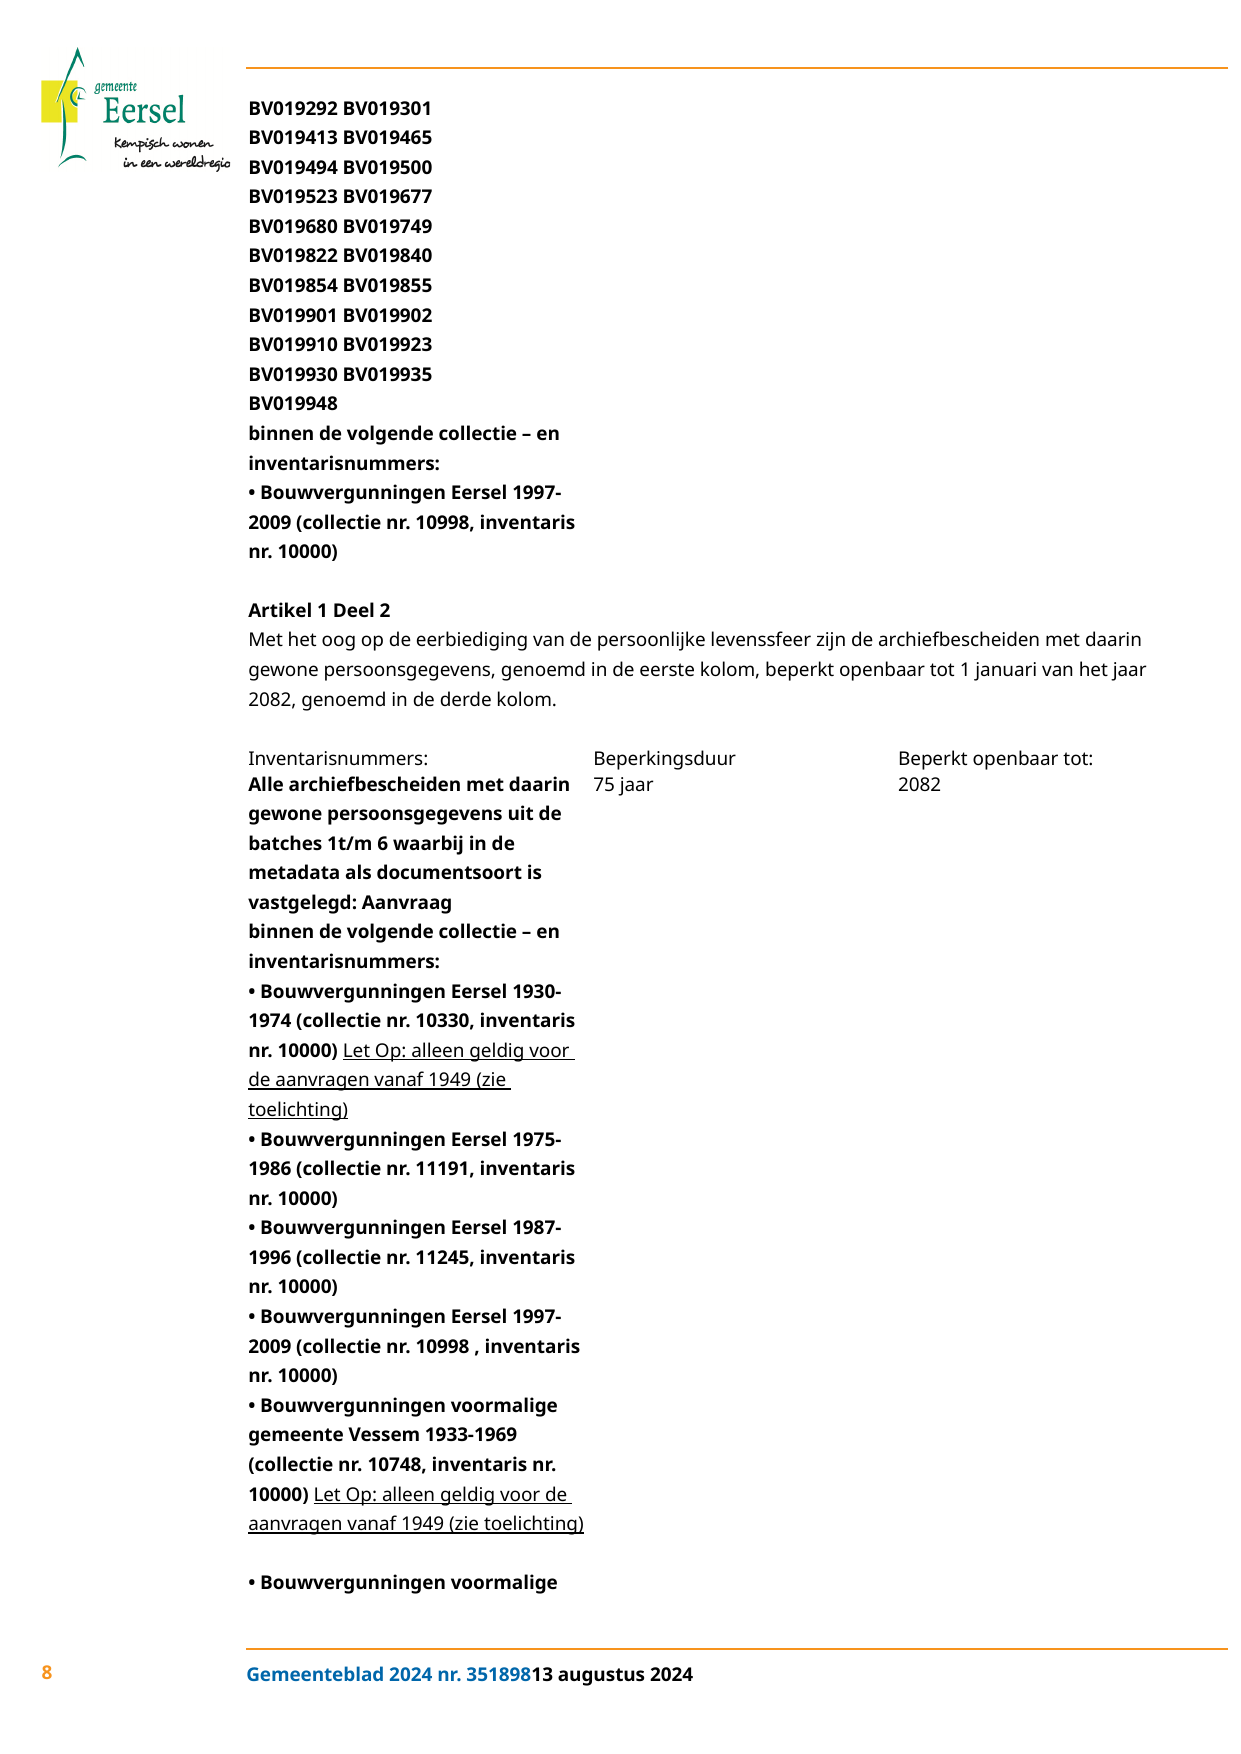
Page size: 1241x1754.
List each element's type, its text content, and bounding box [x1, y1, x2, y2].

table_cell BV019292 BV019301 BV019413 BV019465 BV019494 BV019500 BV019523 BV019677 BV019680 BV019749 BV019822 BV019840 BV019854 BV019855 BV019901 BV019902 BV019910 BV019923 BV019930 BV019935 BV019948 binnen de volgende collectie – en inventarisnummers: • Bouwvergunningen Eersel 1997-2009 (collectie nr. 10998, inventaris nr. 10000) [248, 95, 597, 564]
table_cell [895, 95, 1152, 564]
table_header Inventarisnummers: [248, 745, 593, 771]
table_header Beperkt openbaar tot: [898, 745, 1152, 771]
table_cell [597, 95, 895, 564]
table_header Beperkingsduur [593, 745, 898, 771]
text Met het oog op de eerbiediging van de persoonlijke levenssfeer zijn de archiefbescheiden met daarin gewone persoonsgegevens, genoemd in de eerste kolom, beperkt openbaar tot 1 januari van het jaar 2082, genoemd in de derde kolom. [248, 627, 1152, 712]
table_cell 2082 [898, 771, 1152, 1595]
table_cell 75 jaar [593, 771, 898, 1595]
text Artikel 1 Deel 2 [248, 597, 1152, 623]
picture [41, 47, 231, 172]
table_cell Alle archiefbescheiden met daarin gewone persoonsgegevens uit de batches 1t/m 6 waarbij in de metadata als documentsoort is vastgelegd: Aanvraag binnen de volgende collectie – en inventarisnummers: • Bouwvergunningen Eersel 1930-1974 (collectie nr. 10330, inventaris nr. 10000) Let Op: alleen geldig voor de aanvragen vanaf 1949 (zie toelichting) • Bouwvergunningen Eersel 1975-1986 (collectie nr. 11191, inventaris nr. 10000) • Bouwvergunningen Eersel 1987-1996 (collectie nr. 11245, inventaris nr. 10000) • Bouwvergunningen Eersel 1997-2009 (collectie nr. 10998 , inventaris nr. 10000) • Bouwvergunningen voormalige gemeente Vessem 1933-1969 (collectie nr. 10748, inventaris nr. 10000) Let Op: alleen geldig voor de aanvragen vanaf 1949 (zie toelichting) • Bouwvergunningen voormalige [248, 771, 593, 1595]
